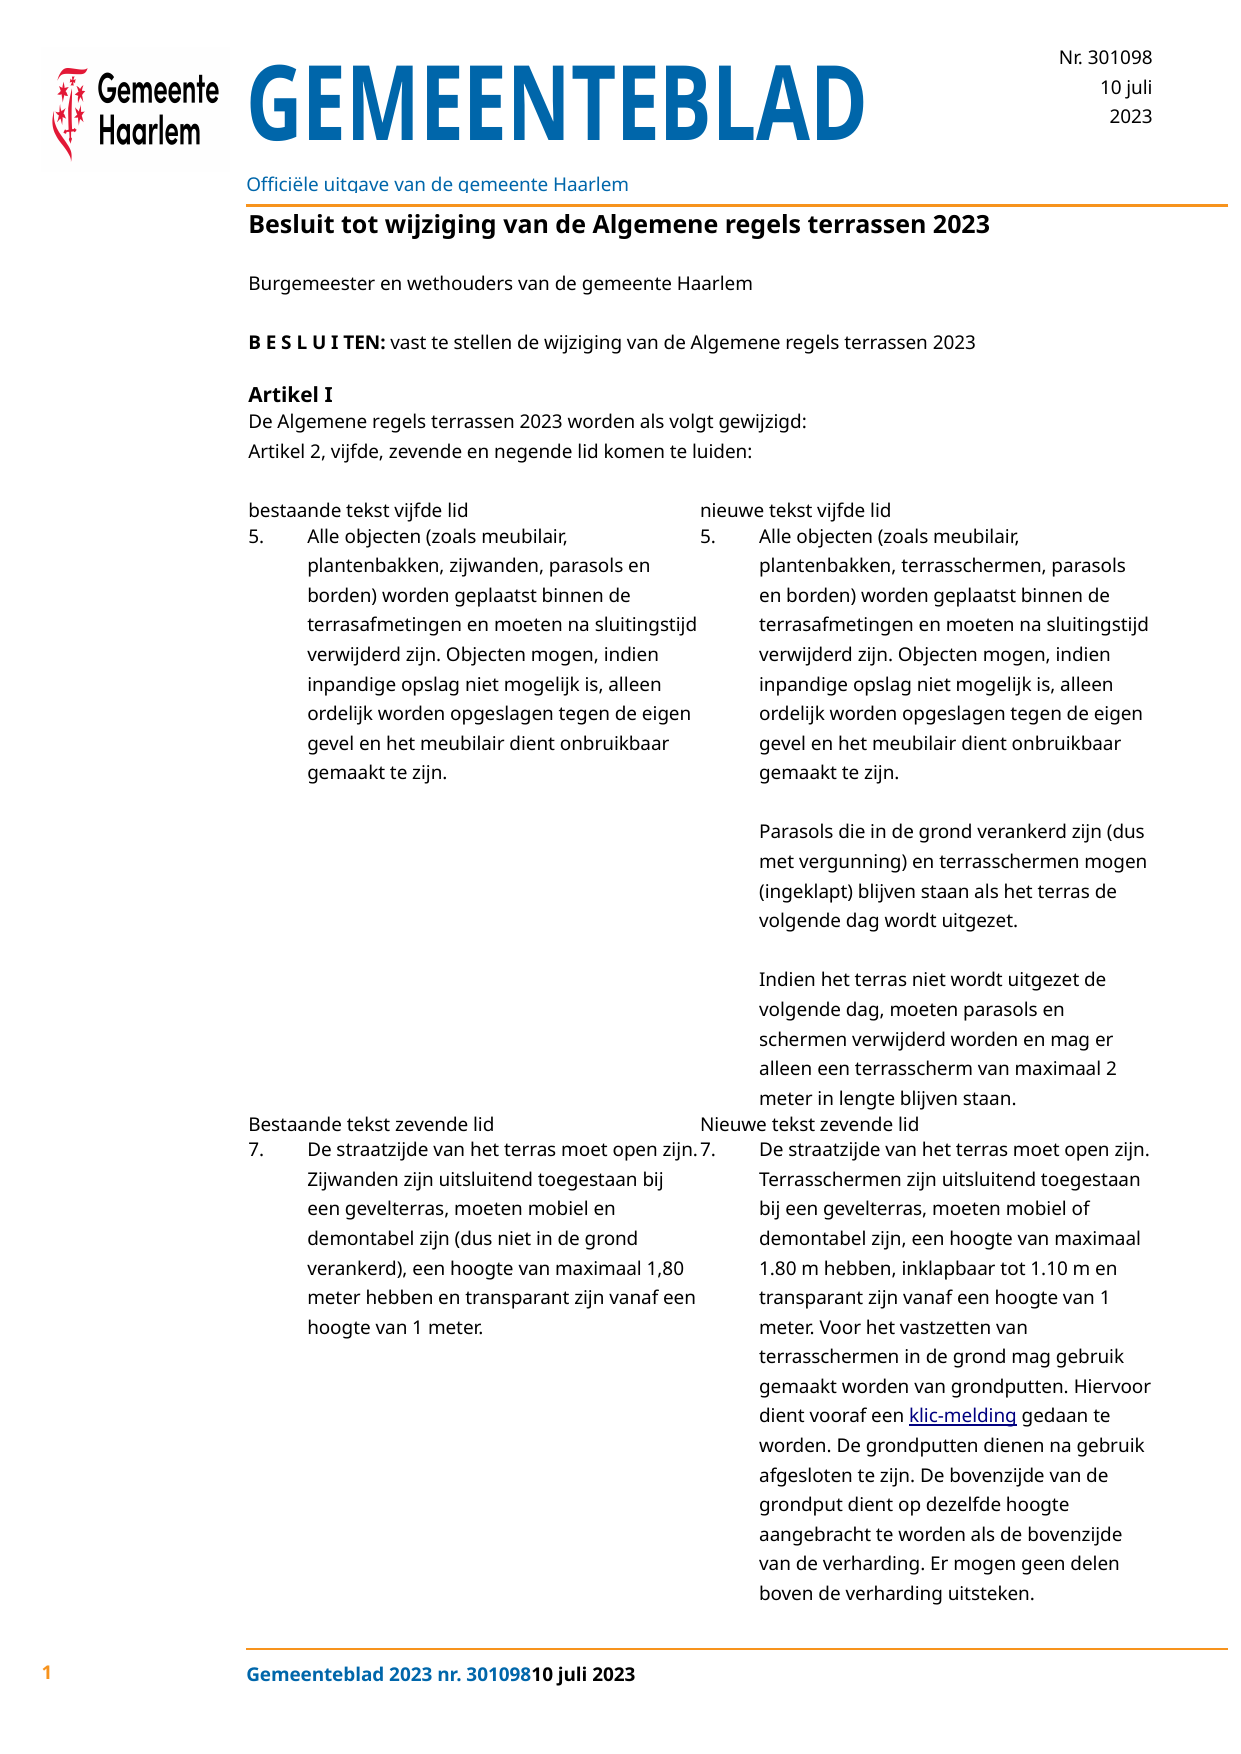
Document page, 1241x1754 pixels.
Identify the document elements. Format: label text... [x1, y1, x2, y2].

table_cell Nieuwe tekst zevende lid [700, 1111, 1152, 1136]
text Artikel 2, vijfde, zevende en negende lid komen te luiden: [248, 438, 1152, 464]
text Artikel I [248, 380, 1152, 408]
table_cell De straatzijde van het terras moet open zijn. Zijwanden zijn uitsluitend toegestaan bij een gevelterras, moeten mobiel en demontabel zijn (dus niet in de grond verankerd), een hoogte van maximaal 1,80 meter hebben en transparant zijn vanaf een hoogte van 1 meter. [248, 1136, 700, 1606]
picture [41, 47, 231, 172]
text Besluit tot wijziging van de Algemene regels terrassen 2023 [248, 207, 1152, 241]
table_cell Alle objecten (zoals meubilair, plantenbakken, terrasschermen, parasols en borden) worden geplaatst binnen de terrasafmetingen en moeten na sluitingstijd verwijderd zijn. Objecten mogen, indien inpandige opslag niet mogelijk is, alleen ordelijk worden opgeslagen tegen de eigen gevel en het meubilair dient onbruikbaar gemaakt te zijn. Parasols die in de grond verankerd zijn (dus met vergunning) en terrasschermen mogen (ingeklapt) blijven staan als het terras de volgende dag wordt uitgezet. Indien het terras niet wordt uitgezet de volgende dag, moeten parasols en schermen verwijderd worden en mag er alleen een terrasscherm van maximaal 2 meter in lengte blijven staan. [700, 523, 1152, 1111]
table_header nieuwe tekst vijfde lid [700, 497, 1152, 523]
table_cell Bestaande tekst zevende lid [248, 1111, 700, 1136]
table_cell De straatzijde van het terras moet open zijn. Terrasschermen zijn uitsluitend toegestaan bij een gevelterras, moeten mobiel of demontabel zijn, een hoogte van maximaal 1.80 m hebben, inklapbaar tot 1.10 m en transparant zijn vanaf een hoogte van 1 meter. Voor het vastzetten van terrasschermen in de grond mag gebruik gemaakt worden van grondputten. Hiervoor dient vooraf een klic-melding gedaan te worden. De grondputten dienen na gebruik afgesloten te zijn. De bovenzijde van de grondput dient op dezelfde hoogte aangebracht te worden als de bovenzijde van de verharding. Er mogen geen delen boven de verharding uitsteken. [700, 1136, 1152, 1606]
table_cell Alle objecten (zoals meubilair, plantenbakken, zijwanden, parasols en borden) worden geplaatst binnen de terrasafmetingen en moeten na sluitingstijd verwijderd zijn. Objecten mogen, indien inpandige opslag niet mogelijk is, alleen ordelijk worden opgeslagen tegen de eigen gevel en het meubilair dient onbruikbaar gemaakt te zijn. [248, 523, 700, 1111]
text B E S L U I TEN: vast te stellen de wijziging van de Algemene regels terrassen 2023 [248, 329, 1152, 355]
text De Algemene regels terrassen 2023 worden als volgt gewijzigd: [248, 408, 1152, 434]
table_header bestaande tekst vijfde lid [248, 497, 700, 523]
text Burgemeester en wethouders van de gemeente Haarlem [248, 270, 1152, 296]
